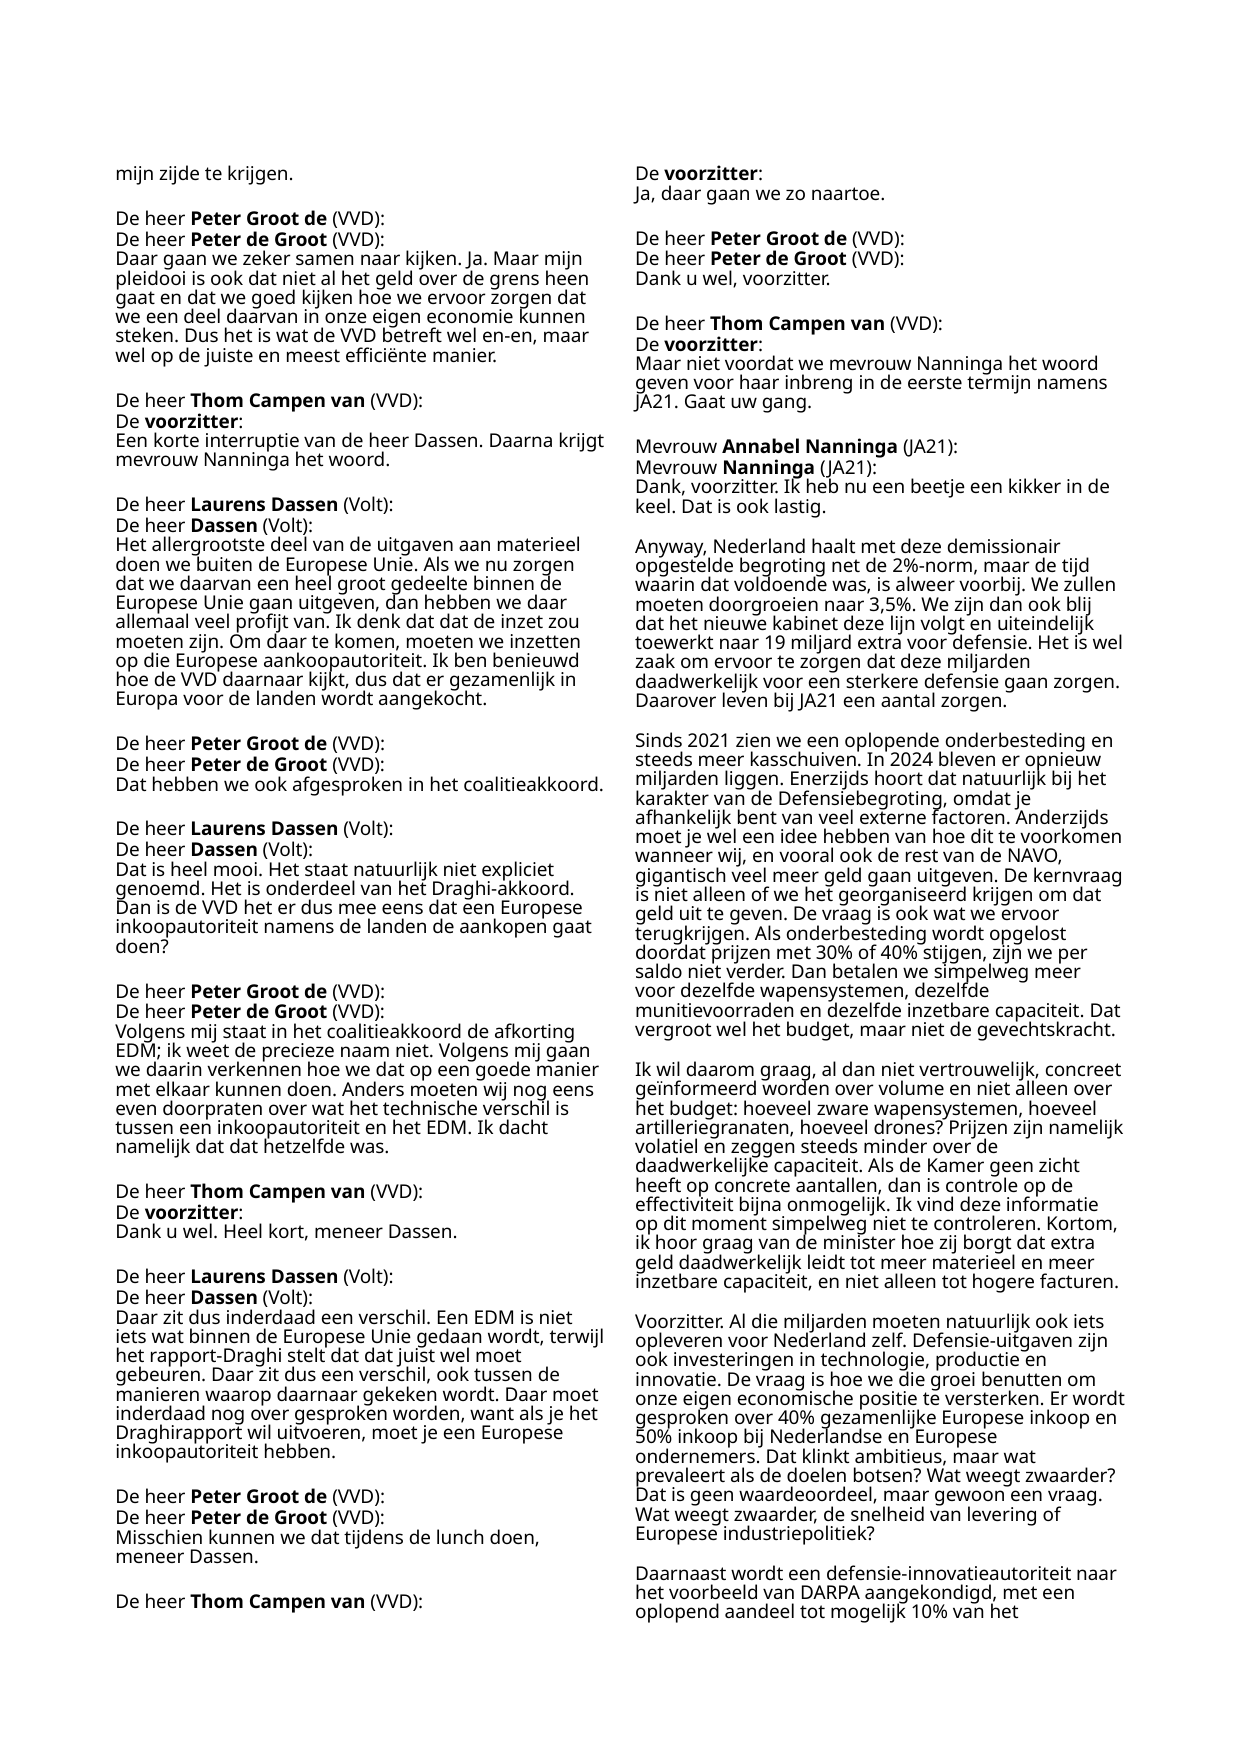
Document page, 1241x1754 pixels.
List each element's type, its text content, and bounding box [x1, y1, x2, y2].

text Volgens mij staat in het coalitieakkoord de afkorting EDM; ik weet de precieze naam niet. Volgens mij gaan we daarin verkennen hoe we dat op een goede manier met elkaar kunnen doen. Anders moeten wij nog eens even doorpraten over wat het technische verschil is tussen een inkoopautoriteit en het EDM. Ik dacht namelijk dat dat hetzelfde was. [115, 1023, 605, 1158]
text De heer Thom Campen van (VVD): [115, 387, 605, 413]
text De heer Peter Groot de (VVD): [115, 205, 605, 231]
text De heer Peter Groot de (VVD): [115, 1484, 605, 1509]
text Daarnaast wordt een defensie-innovatieautoriteit naar het voorbeeld van DARPA aangekondigd, met een oplopend aandeel tot mogelijk 10% van het [635, 1565, 1125, 1623]
text Anyway, Nederland haalt met deze demissionair opgestelde begroting net de 2%-norm, maar de tijd waarin dat voldoende was, is alweer voorbij. We zullen moeten doorgroeien naar 3,5%. We zijn dan ook blij dat het nieuwe kabinet deze lijn volgt en uiteindelijk toewerkt naar 19 miljard extra voor defensie. Het is wel zaak om ervoor te zorgen dat deze miljarden daadwerkelijk voor een sterkere defensie gaan zorgen. Daarover leven bij JA21 een aantal zorgen. [635, 538, 1125, 711]
text Misschien kunnen we dat tijdens de lunch doen, meneer Dassen. [115, 1529, 605, 1567]
text De voorzitter: [115, 1204, 605, 1223]
text Dank, voorzitter. Ik heb nu een beetje een kikker in de keel. Dat is ook lastig. [635, 478, 1125, 517]
text Dat is heel mooi. Het staat natuurlijk niet expliciet genoemd. Het is onderdeel van het Draghi-akkoord. Dan is de VVD het er dus mee eens dat een Europese inkoopautoriteit namens de landen de aankopen gaat doen? [115, 861, 605, 957]
text Mevrouw Nanninga (JA21): [635, 459, 1125, 478]
text Sinds 2021 zien we een oplopende onderbesteding en steeds meer kasschuiven. In 2024 bleven er opnieuw miljarden liggen. Enerzijds hoort dat natuurlijk bij het karakter van de Defensiebegroting, omdat je afhankelijk bent van veel externe factoren. Anderzijds moet je wel een idee hebben van hoe dit te voorkomen wanneer wij, en vooral ook de rest van de NAVO, gigantisch veel meer geld gaan uitgeven. De kernvraag is niet alleen of we het georganiseerd krijgen om dat geld uit te geven. De vraag is ook wat we ervoor terugkrijgen. Als onderbesteding wordt opgelost doordat prijzen met 30% of 40% stijgen, zijn we per saldo niet verder. Dan betalen we simpelweg meer voor dezelfde wapensystemen, dezelfde munitievoorraden en dezelfde inzetbare capaciteit. Dat vergroot wel het budget, maar niet de gevechtskracht. [635, 732, 1125, 1040]
text Voorzitter. Al die miljarden moeten natuurlijk ook iets opleveren voor Nederland zelf. Defensie-uitgaven zijn ook investeringen in technologie, productie en innovatie. De vraag is hoe we die groei benutten om onze eigen economische positie te versterken. Er wordt gesproken over 40% gezamenlijke Europese inkoop en 50% inkoop bij Nederlandse en Europese ondernemers. Dat klinkt ambitieus, maar wat prevaleert als de doelen botsen? Wat weegt zwaarder? Dat is geen waardeoordeel, maar gewoon een vraag. Wat weegt zwaarder, de snelheid van levering of Europese industriepolitiek? [635, 1313, 1125, 1544]
text Maar niet voordat we mevrouw Nanninga het woord geven voor haar inbreng in de eerste termijn namens JA21. Gaat uw gang. [635, 355, 1125, 413]
text De voorzitter: [115, 413, 605, 432]
text De heer Peter de Groot (VVD): [115, 1003, 605, 1023]
text mijn zijde te krijgen. [115, 165, 605, 184]
text Ja, daar gaan we zo naartoe. [635, 184, 1125, 204]
text Daar gaan we zeker samen naar kijken. Ja. Maar mijn pleidooi is ook dat niet al het geld over de grens heen gaat en dat we goed kijken hoe we ervoor zorgen dat we een deel daarvan in onze eigen economie kunnen steken. Dus het is wat de VVD betreft wel en-en, maar wel op de juiste en meest efficiënte manier. [115, 250, 605, 366]
text Daar zit dus inderdaad een verschil. Een EDM is niet iets wat binnen de Europese Unie gedaan wordt, terwijl het rapport-Draghi stelt dat dat juist wel moet gebeuren. Daar zit dus een verschil, ook tussen de manieren waarop daarnaar gekeken wordt. Daar moet inderdaad nog over gesproken worden, want als je het Draghirapport wil uitvoeren, moet je een Europese inkoopautoriteit hebben. [115, 1309, 605, 1463]
text De heer Peter de Groot (VVD): [115, 756, 605, 776]
text De heer Dassen (Volt): [115, 517, 605, 536]
text De heer Dassen (Volt): [115, 841, 605, 861]
text De heer Peter Groot de (VVD): [635, 225, 1125, 250]
text De heer Laurens Dassen (Volt): [115, 816, 605, 841]
text Dank u wel, voorzitter. [635, 270, 1125, 289]
text De voorzitter: [635, 336, 1125, 355]
text De heer Peter Groot de (VVD): [115, 978, 605, 1003]
text De heer Peter de Groot (VVD): [115, 1509, 605, 1529]
text Dank u wel. Heel kort, meneer Dassen. [115, 1223, 605, 1243]
text Een korte interruptie van de heer Dassen. Daarna krijgt mevrouw Nanninga het woord. [115, 432, 605, 470]
text Dat hebben we ook afgesproken in het coalitieakkoord. [115, 776, 605, 795]
text De heer Thom Campen van (VVD): [115, 1178, 605, 1204]
text De heer Laurens Dassen (Volt): [115, 491, 605, 517]
text De heer Dassen (Volt): [115, 1289, 605, 1309]
text Mevrouw Annabel Nanninga (JA21): [635, 433, 1125, 459]
text De heer Laurens Dassen (Volt): [115, 1264, 605, 1289]
text De heer Thom Campen van (VVD): [115, 1588, 605, 1614]
text De heer Thom Campen van (VVD): [635, 310, 1125, 336]
text Het allergrootste deel van de uitgaven aan materieel doen we buiten de Europese Unie. Als we nu zorgen dat we daarvan een heel groot gedeelte binnen de Europese Unie gaan uitgeven, dan hebben we daar allemaal veel profijt van. Ik denk dat dat de inzet zou moeten zijn. Om daar te komen, moeten we inzetten op die Europese aankoopautoriteit. Ik ben benieuwd hoe de VVD daarnaar kijkt, dus dat er gezamenlijk in Europa voor de landen wordt aangekocht. [115, 536, 605, 710]
text De heer Peter de Groot (VVD): [635, 250, 1125, 270]
text De heer Peter Groot de (VVD): [115, 731, 605, 756]
text De heer Peter de Groot (VVD): [115, 231, 605, 250]
text De voorzitter: [635, 165, 1125, 184]
text Ik wil daarom graag, al dan niet vertrouwelijk, concreet geïnformeerd worden over volume en niet alleen over het budget: hoeveel zware wapensystemen, hoeveel artilleriegranaten, hoeveel drones? Prijzen zijn namelijk volatiel en zeggen steeds minder over de daadwerkelijke capaciteit. Als de Kamer geen zicht heeft op concrete aantallen, dan is controle op de effectiviteit bijna onmogelijk. Ik vind deze informatie op dit moment simpelweg niet te controleren. Kortom, ik hoor graag van de minister hoe zij borgt dat extra geld daadwerkelijk leidt tot meer materieel en meer inzetbare capaciteit, en niet alleen tot hogere facturen. [635, 1061, 1125, 1292]
